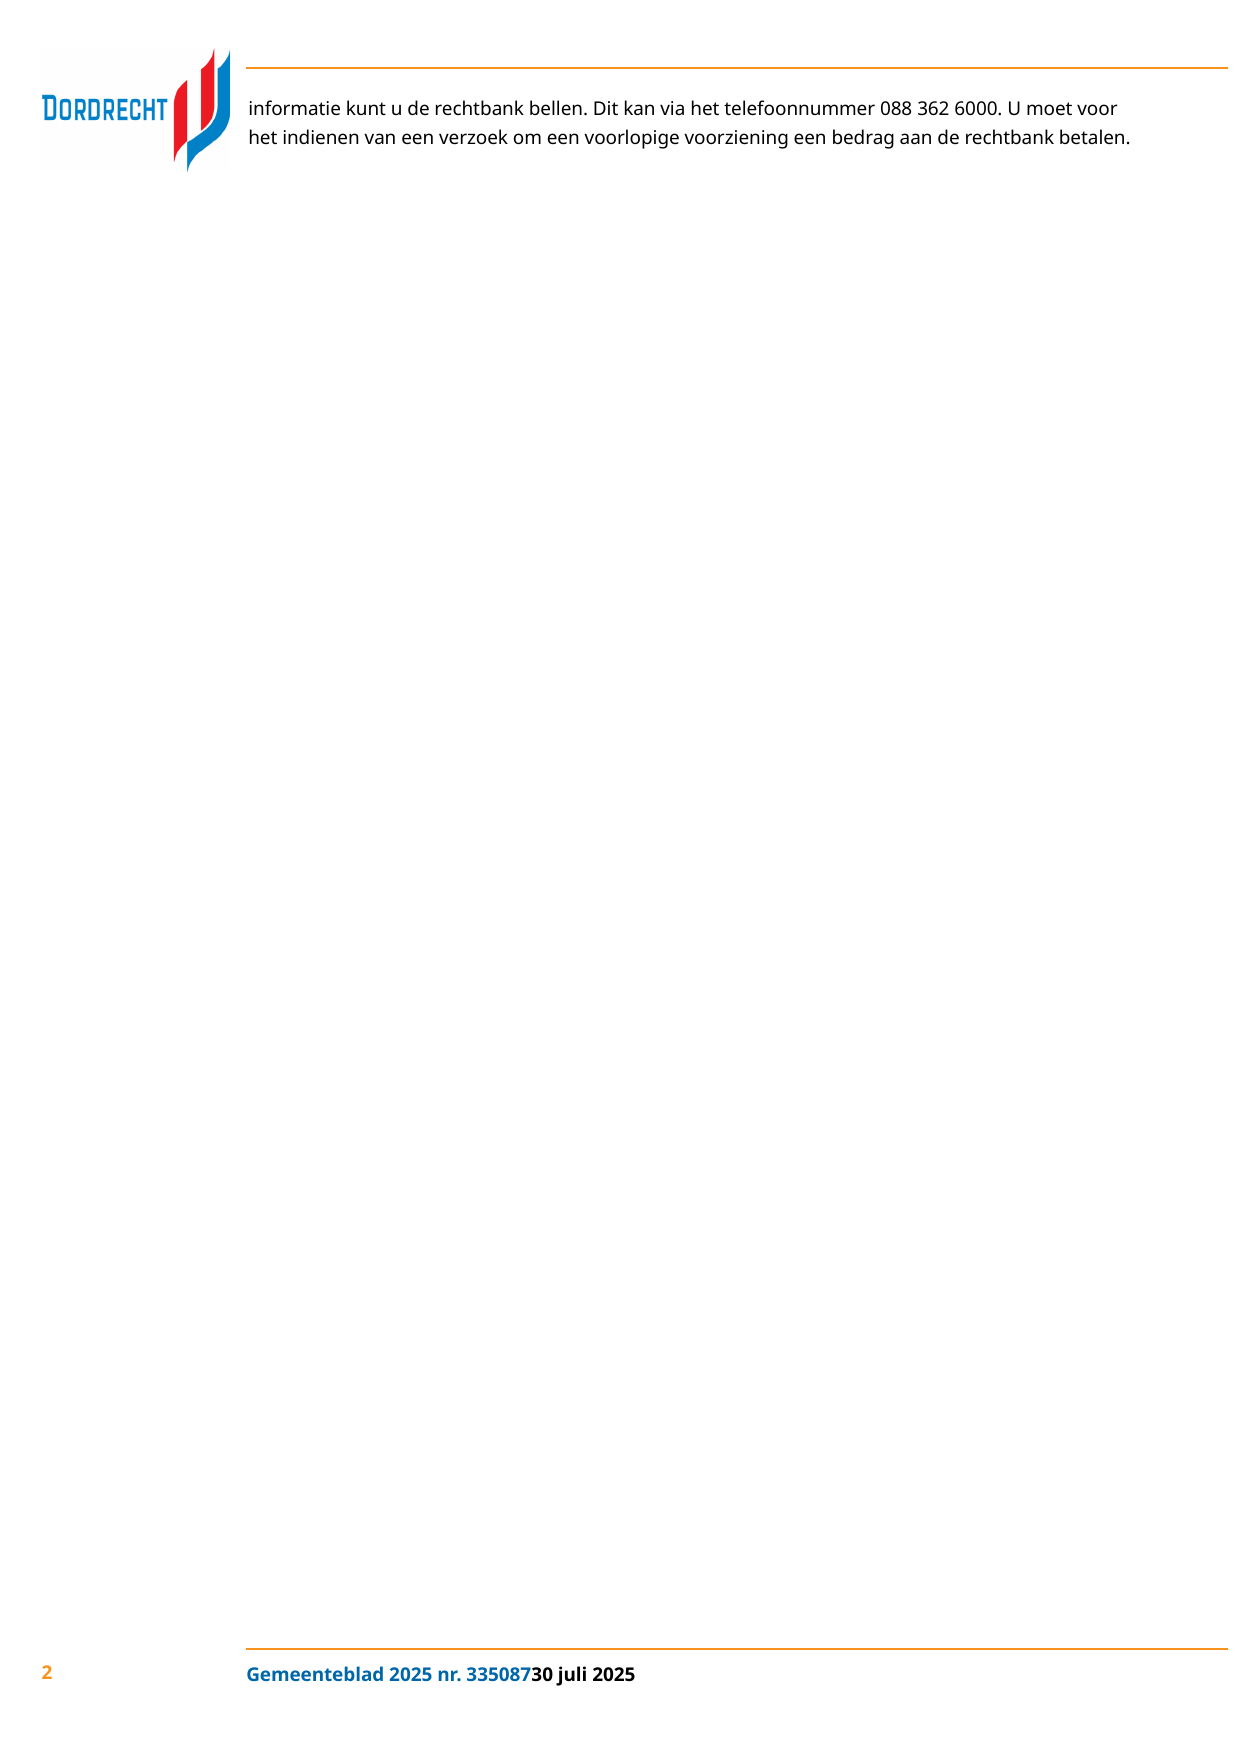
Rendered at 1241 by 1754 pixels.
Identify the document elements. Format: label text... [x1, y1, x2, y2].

picture [41, 47, 231, 172]
text informatie kunt u de rechtbank bellen. Dit kan via het telefoonnummer 088 362 6000. U moet voor het indienen van een verzoek om een voorlopige voorziening een bedrag aan de rechtbank betalen. [248, 95, 1152, 150]
